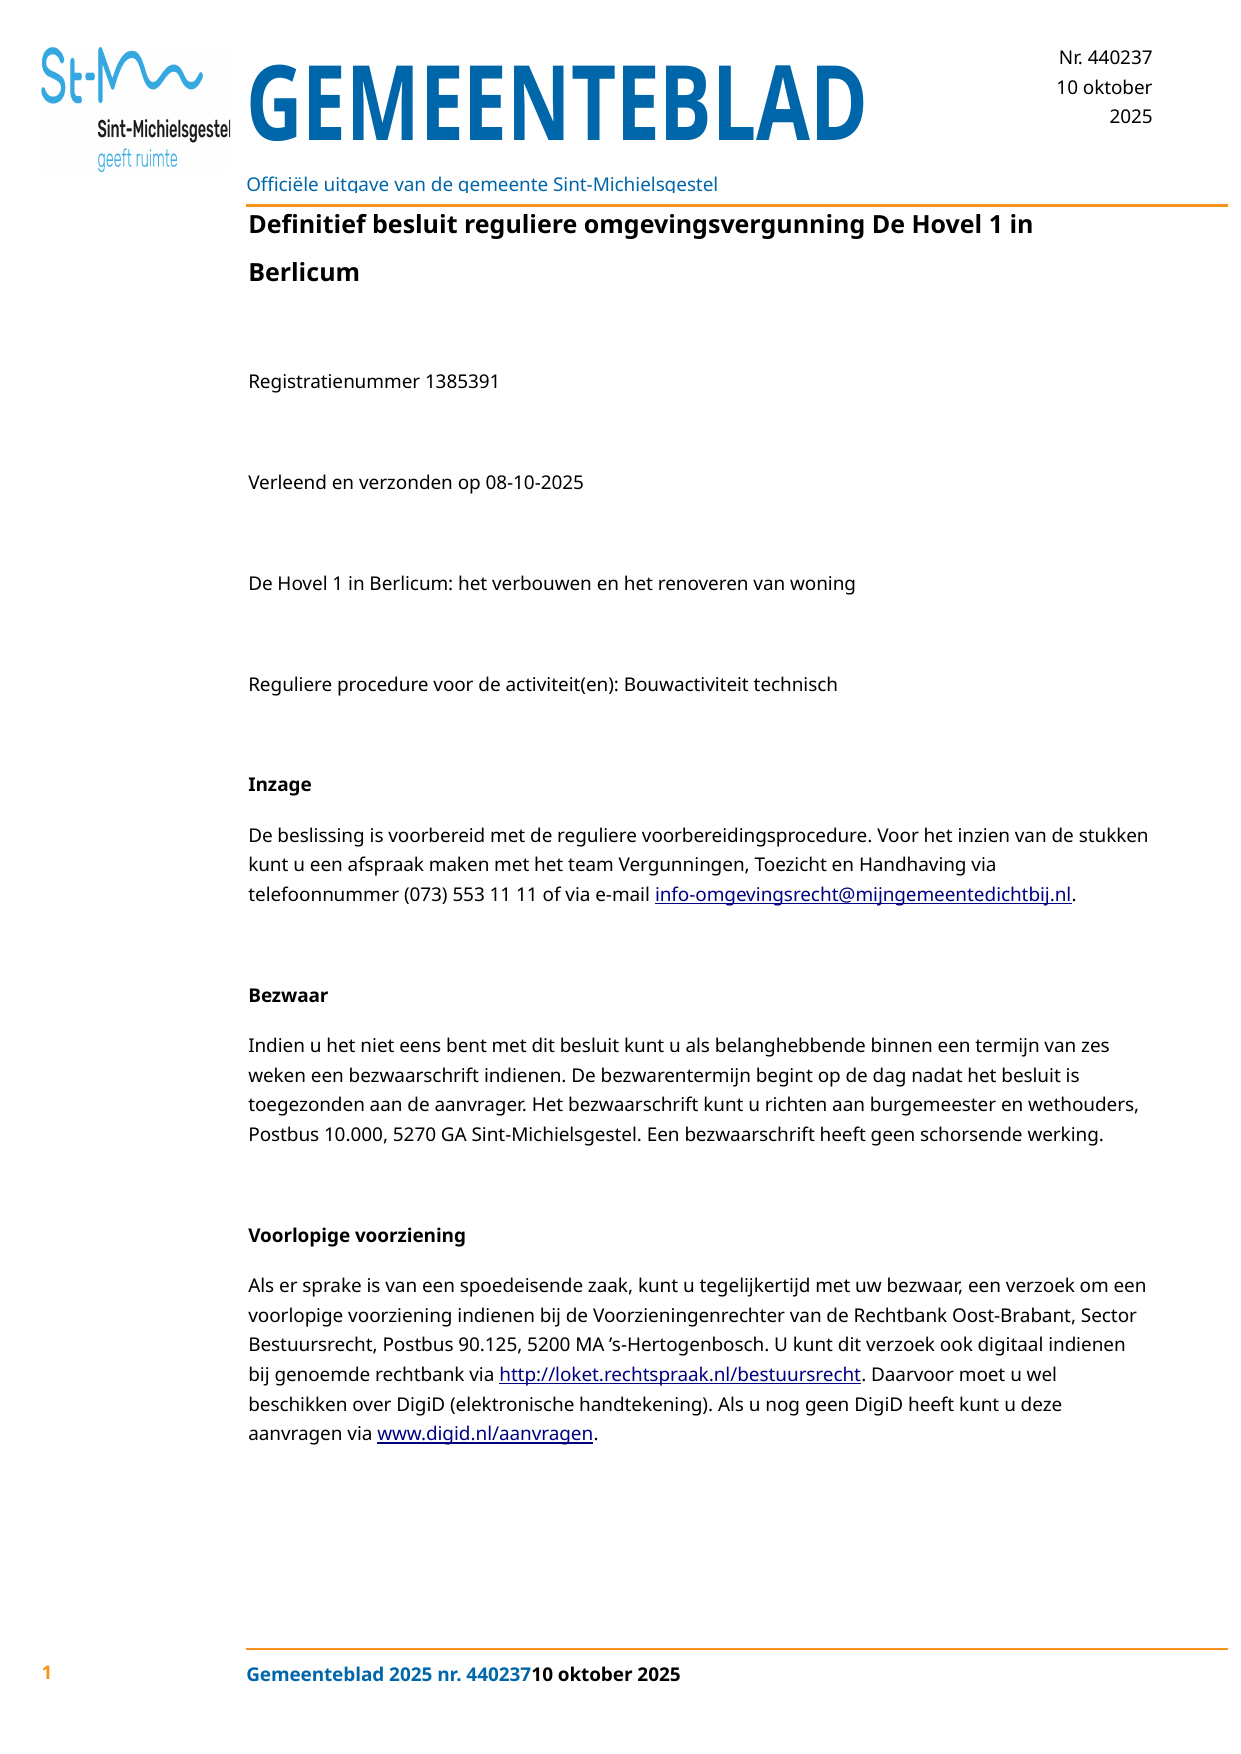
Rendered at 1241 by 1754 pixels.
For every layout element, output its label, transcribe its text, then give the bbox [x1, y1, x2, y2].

text De Hovel 1 in Berlicum: het verbouwen en het renoveren van woning [248, 570, 1152, 596]
picture [41, 47, 231, 172]
text Voorlopige voorziening [248, 1222, 1152, 1248]
text Indien u het niet eens bent met dit besluit kunt u als belanghebbende binnen een termijn van zes weken een bezwaarschrift indienen. De bezwarentermijn begint op de dag nadat het besluit is toegezonden aan de aanvrager. Het bezwaarschrift kunt u richten aan burgemeester en wethouders, Postbus 10.000, 5270 GA Sint-Michielsgestel. Een bezwaarschrift heeft geen schorsende werking. [248, 1032, 1152, 1147]
text Bezwaar [248, 982, 1152, 1008]
text Inzage [248, 772, 1152, 797]
text Definitief besluit reguliere omgevingsvergunning De Hovel 1 in Berlicum [248, 207, 1152, 288]
text Registratienummer 1385391 [248, 368, 1152, 394]
text Als er sprake is van een spoedeisende zaak, kunt u tegelijkertijd met uw bezwaar, een verzoek om een voorlopige voorziening indienen bij de Voorzieningenrechter van de Rechtbank Oost-Brabant, Sector Bestuursrecht, Postbus 90.125, 5200 MA ’s-Hertogenbosch. U kunt dit verzoek ook digitaal indienen bij genoemde rechtbank via http://loket.rechtspraak.nl/bestuursrecht. Daarvoor moet u wel beschikken over DigiD (elektronische handtekening). Als u nog geen DigiD heeft kunt u deze aanvragen via www.digid.nl/aanvragen. [248, 1272, 1152, 1446]
text Verleend en verzonden op 08-10-2025 [248, 469, 1152, 495]
text De beslissing is voorbereid met de reguliere voorbereidingsprocedure. Voor het inzien van de stukken kunt u een afspraak maken met het team Vergunningen, Toezicht en Handhaving via telefoonnummer (073) 553 11 11 of via e-mail info-omgevingsrecht@mijngemeentedichtbij.nl. [248, 822, 1152, 907]
text Reguliere procedure voor de activiteit(en): Bouwactiviteit technisch [248, 671, 1152, 697]
